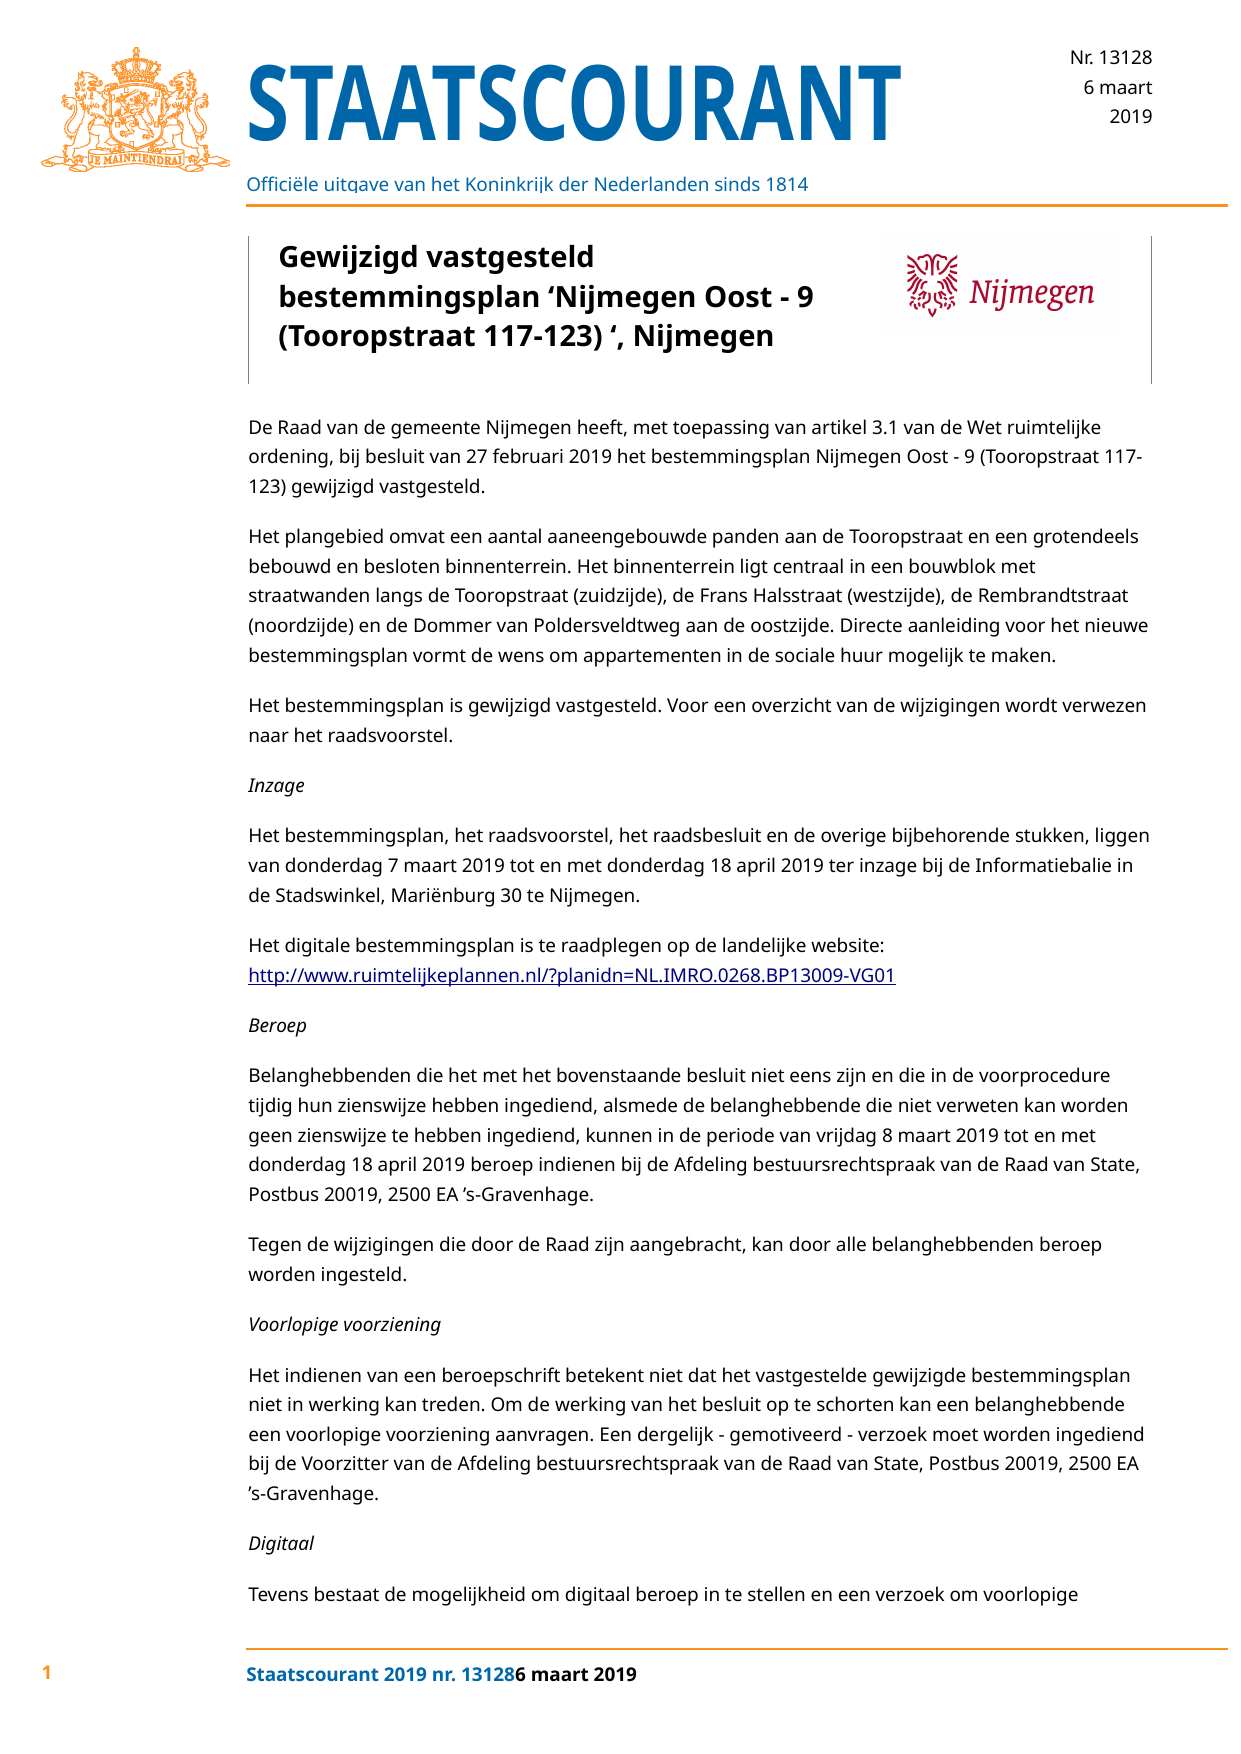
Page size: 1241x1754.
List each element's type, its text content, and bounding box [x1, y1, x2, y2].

table_header [850, 236, 1151, 384]
text Digitaal [248, 1531, 1152, 1556]
text Belanghebbenden die het met het bovenstaande besluit niet eens zijn en die in de voorprocedure tijdig hun zienswijze hebben ingediend, alsmede de belanghebbende die niet verweten kan worden geen zienswijze te hebben ingediend, kunnen in de periode van vrijdag 8 maart 2019 tot en met donderdag 18 april 2019 beroep indienen bij de Afdeling bestuursrechtspraak van de Raad van State, Postbus 20019, 2500 EA ’s-Gravenhage. [248, 1063, 1152, 1207]
picture [882, 236, 1119, 334]
text Beroep [248, 1012, 1152, 1038]
text Het bestemmingsplan, het raadsvoorstel, het raadsbesluit en de overige bijbehorende stukken, liggen van donderdag 7 maart 2019 tot en met donderdag 18 april 2019 ter inzage bij de Informatiebalie in de Stadswinkel, Mariënburg 30 te Nijmegen. [248, 823, 1152, 908]
table_header Gewijzigd vastgesteld bestemmingsplan ‘Nijmegen Oost - 9 (Tooropstraat 117-123) ‘, Nijmegen [249, 236, 850, 384]
picture [41, 47, 231, 172]
text Tegen de wijzigingen die door de Raad zijn aangebracht, kan door alle belanghebbenden beroep worden ingesteld. [248, 1231, 1152, 1287]
text Het indienen van een beroepschrift betekent niet dat het vastgestelde gewijzigde bestemmingsplan niet in werking kan treden. Om de werking van het besluit op te schorten kan een belanghebbende een voorlopige voorziening aanvragen. Een dergelijk - gemotiveerd - verzoek moet worden ingediend bij de Voorzitter van de Afdeling bestuursrechtspraak van de Raad van State, Postbus 20019, 2500 EA ’s-Gravenhage. [248, 1362, 1152, 1506]
text Het digitale bestemmingsplan is te raadplegen op de landelijke website: http://www.ruimtelijkeplannen.nl/?planidn=NL.IMRO.0268.BP13009-VG01 [248, 932, 1152, 988]
text Tevens bestaat de mogelijkheid om digitaal beroep in te stellen en een verzoek om voorlopige [248, 1581, 1152, 1607]
text Het plangebied omvat een aantal aaneengebouwde panden aan de Tooropstraat en een grotendeels bebouwd en besloten binnenterrein. Het binnenterrein ligt centraal in een bouwblok met straatwanden langs de Tooropstraat (zuidzijde), de Frans Halsstraat (westzijde), de Rembrandtstraat (noordzijde) en de Dommer van Poldersveldtweg aan de oostzijde. Directe aanleiding voor het nieuwe bestemmingsplan vormt de wens om appartementen in de sociale huur mogelijk te maken. [248, 523, 1152, 668]
text De Raad van de gemeente Nijmegen heeft, met toepassing van artikel 3.1 van de Wet ruimtelijke ordening, bij besluit van 27 februari 2019 het bestemmingsplan Nijmegen Oost - 9 (Tooropstraat 117-123) gewijzigd vastgesteld. [248, 414, 1152, 499]
text Inzage [248, 772, 1152, 798]
text Voorlopige voorziening [248, 1311, 1152, 1337]
text Het bestemmingsplan is gewijzigd vastgesteld. Voor een overzicht van de wijzigingen wordt verwezen naar het raadsvoorstel. [248, 692, 1152, 748]
